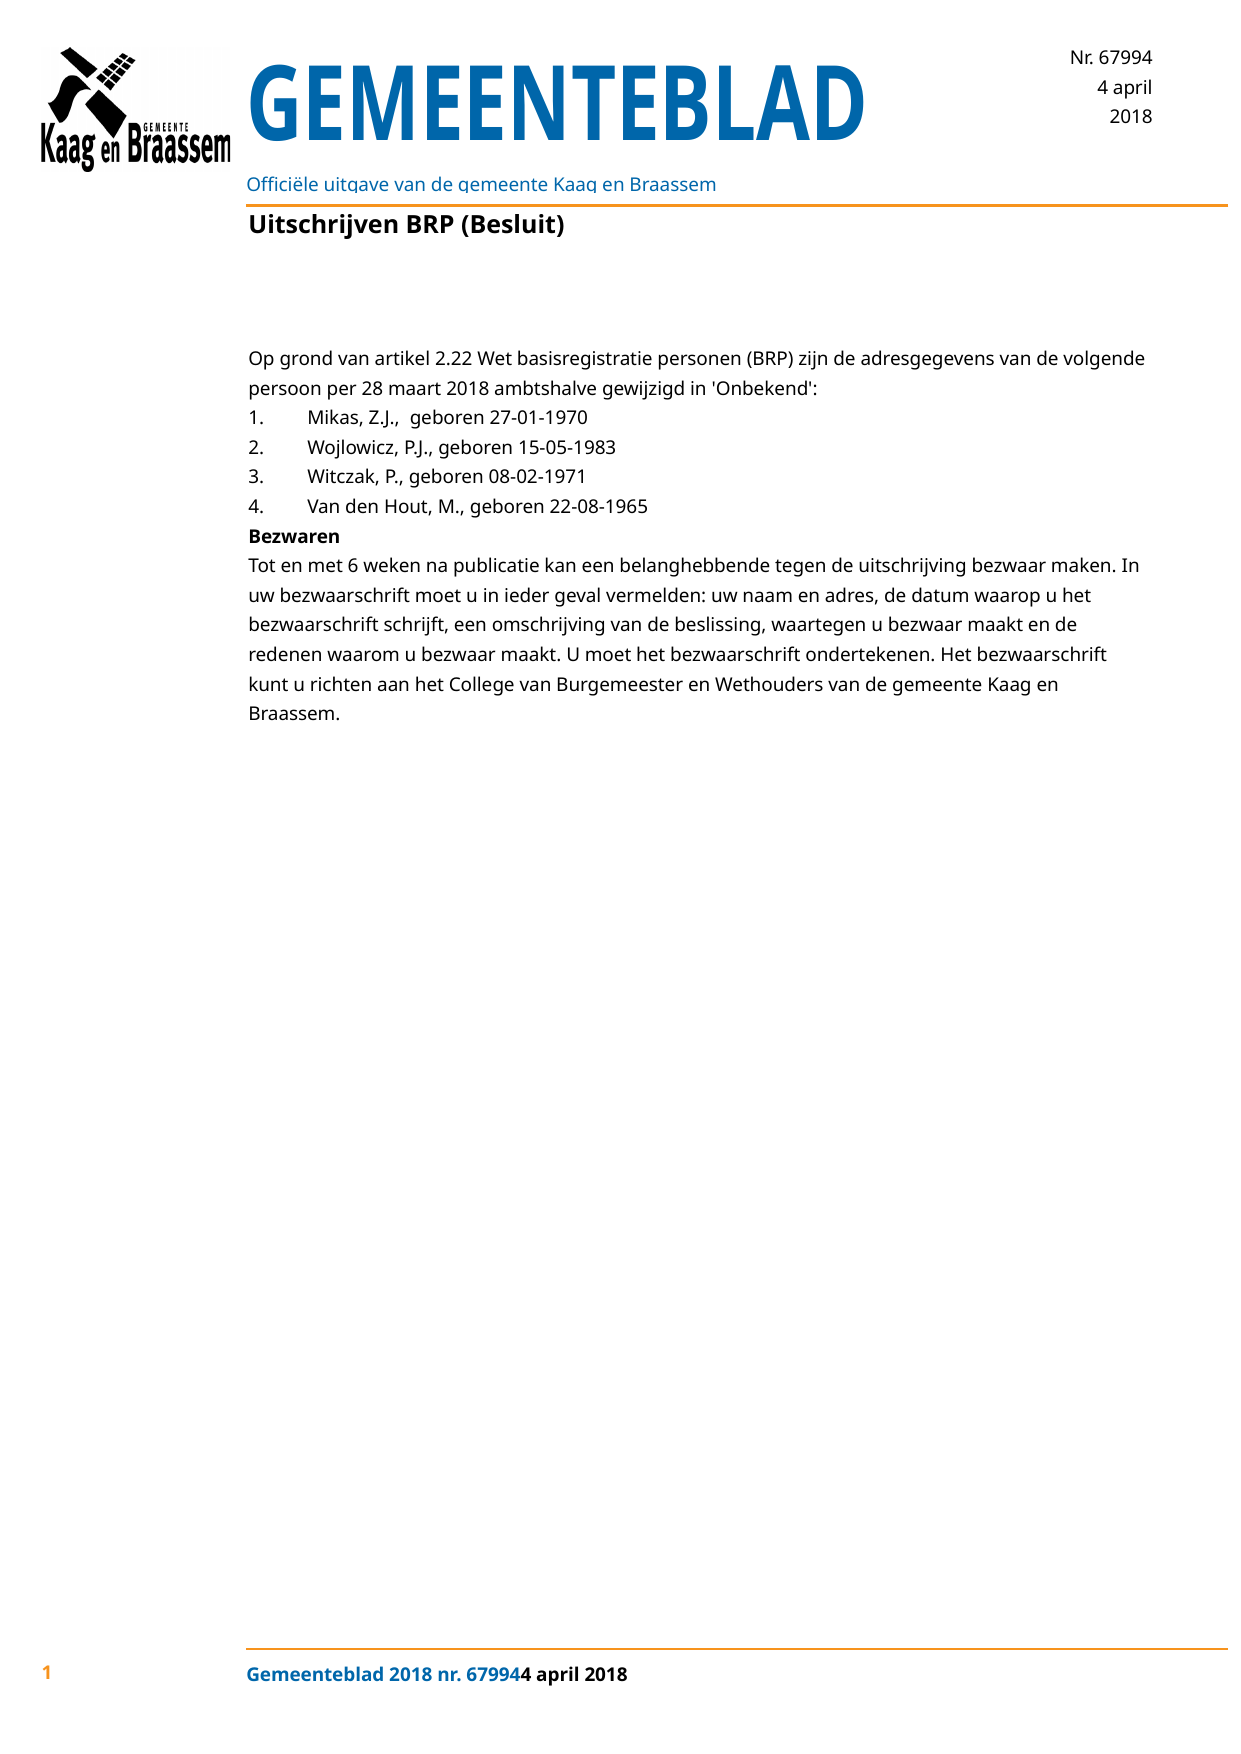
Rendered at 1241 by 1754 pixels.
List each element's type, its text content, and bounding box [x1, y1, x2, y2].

list Van den Hout, M., geboren 22-08-1965 [248, 493, 1152, 519]
picture [41, 47, 231, 172]
list Mikas, Z.J., geboren 27-01-1970 [248, 404, 1152, 430]
text Uitschrijven BRP (Besluit) [248, 207, 1152, 241]
list Wojlowicz, P.J., geboren 15-05-1983 [248, 434, 1152, 460]
text Tot en met 6 weken na publicatie kan een belanghebbende tegen de uitschrijving bezwaar maken. In uw bezwaarschrift moet u in ieder geval vermelden: uw naam en adres, de datum waarop u het bezwaarschrift schrijft, een omschrijving van de beslissing, waartegen u bezwaar maakt en de redenen waarom u bezwaar maakt. U moet het bezwaarschrift ondertekenen. Het bezwaarschrift kunt u richten aan het College van Burgemeester en Wethouders van de gemeente Kaag en Braassem. [248, 552, 1152, 726]
text Bezwaren [248, 523, 1152, 548]
list Witczak, P., geboren 08-02-1971 [248, 464, 1152, 489]
text Op grond van artikel 2.22 Wet basisregistratie personen (BRP) zijn de adresgegevens van de volgende persoon per 28 maart 2018 ambtshalve gewijzigd in 'Onbekend': [248, 345, 1152, 401]
